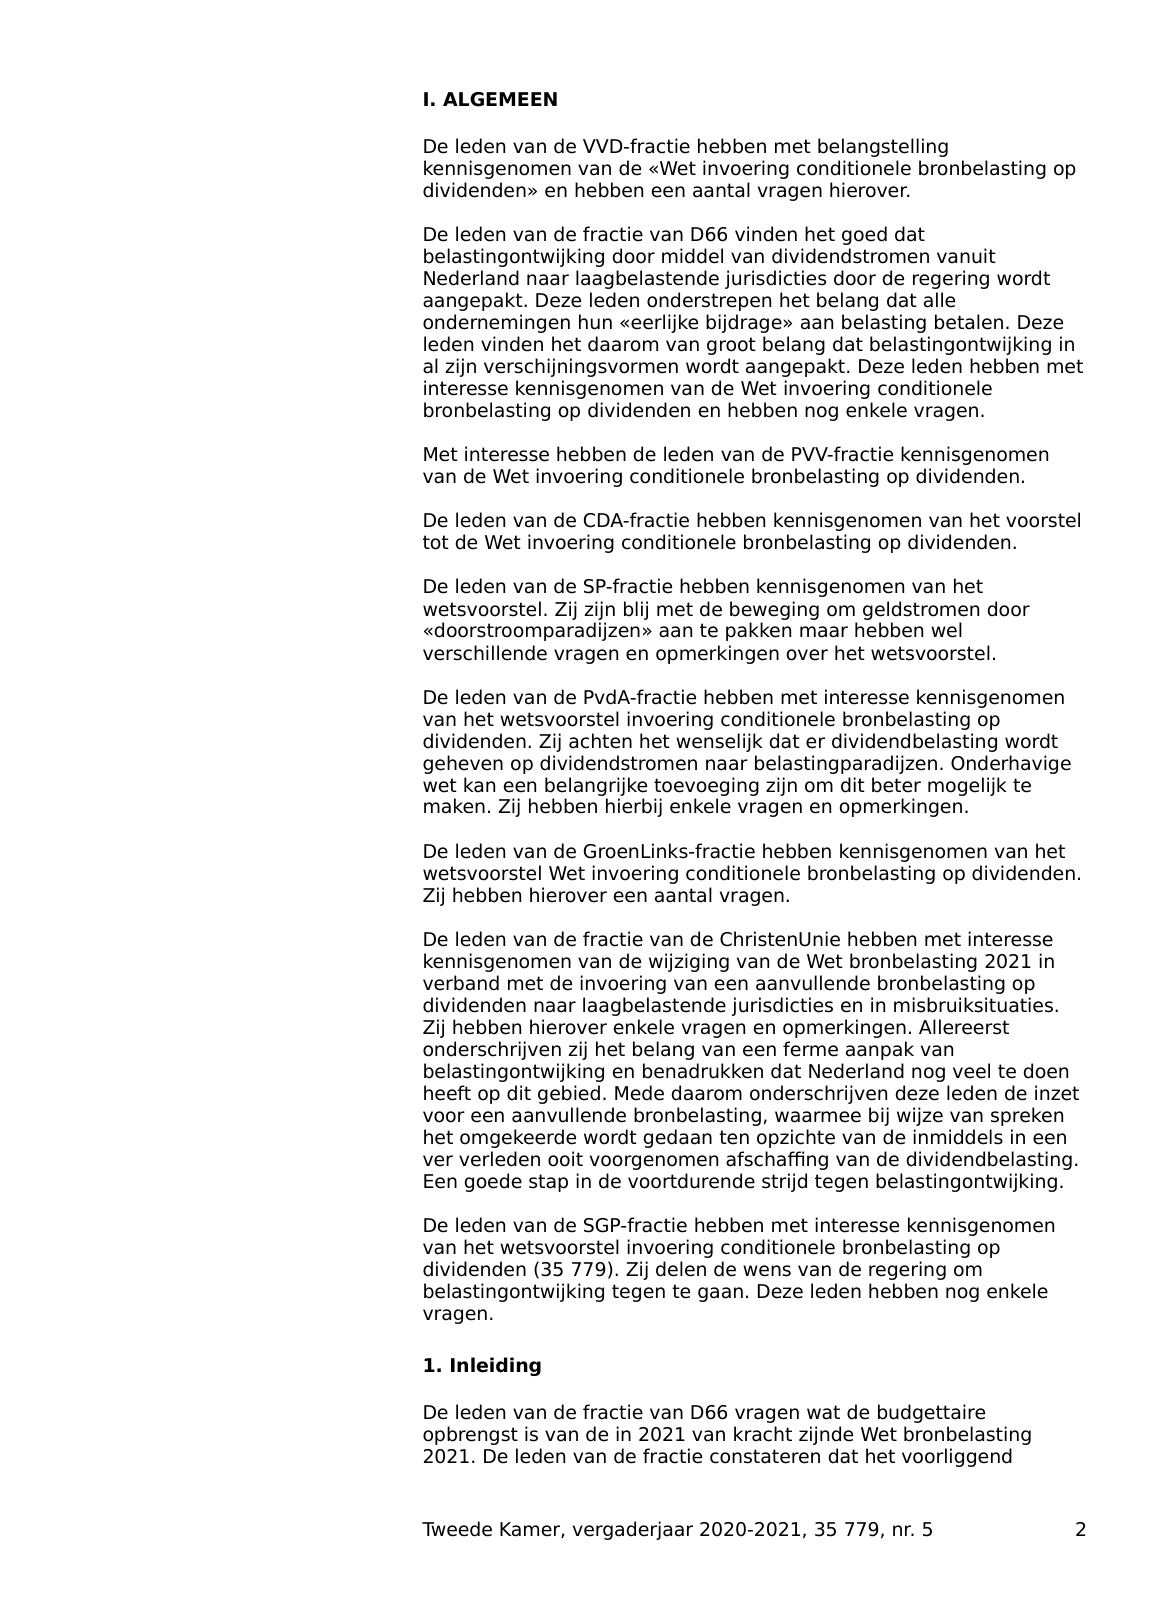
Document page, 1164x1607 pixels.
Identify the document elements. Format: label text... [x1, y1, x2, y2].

text De leden van de fractie van D66 vragen wat de budgettaire opbrengst is van de in 2021 van kracht zijnde Wet bronbelasting 2021. De leden van de fractie constateren dat het voorliggend [422, 1402, 1087, 1467]
subtitle 1. Inleiding [422, 1354, 1087, 1377]
text Met interesse hebben de leden van de PVV-fractie kennisgenomen van de Wet invoering conditionele bronbelasting op dividenden. [422, 444, 1087, 488]
text De leden van de PvdA-fractie hebben met interesse kennisgenomen van het wetsvoorstel invoering conditionele bronbelasting op dividenden. Zij achten het wenselijk dat er dividendbelasting wordt geheven op dividendstromen naar belastingparadijzen. Onderhavige wet kan een belangrijke toevoeging zijn om dit beter mogelijk te maken. Zij hebben hierbij enkele vragen en opmerkingen. [422, 687, 1087, 818]
text De leden van de GroenLinks-fractie hebben kennisgenomen van het wetsvoorstel Wet invoering conditionele bronbelasting op dividenden. Zij hebben hierover een aantal vragen. [422, 841, 1087, 907]
text De leden van de SP-fractie hebben kennisgenomen van het wetsvoorstel. Zij zijn blij met de beweging om geldstromen door «doorstroomparadijzen» aan te pakken maar hebben wel verschillende vragen en opmerkingen over het wetsvoorstel. [422, 576, 1087, 664]
text De leden van de CDA-fractie hebben kennisgenomen van het voorstel tot de Wet invoering conditionele bronbelasting op dividenden. [422, 510, 1087, 554]
text De leden van de fractie van de ChristenUnie hebben met interesse kennisgenomen van de wijziging van de Wet bronbelasting 2021 in verband met de invoering van een aanvullende bronbelasting op dividenden naar laagbelastende jurisdicties en in misbruiksituaties. Zij hebben hierover enkele vragen en opmerkingen. Allereerst onderschrijven zij het belang van een ferme aanpak van belastingontwijking en benadrukken dat Nederland nog veel te doen heeft op dit gebied. Mede daarom onderschrijven deze leden de inzet voor een aanvullende bronbelasting, waarmee bij wijze van spreken het omgekeerde wordt gedaan ten opzichte van de inmiddels in een ver verleden ooit voorgenomen afschaffing van de dividendbelasting. Een goede stap in de voortdurende strijd tegen belastingontwijking. [422, 929, 1087, 1192]
subtitle I. ALGEMEEN [422, 89, 1087, 111]
text De leden van de VVD-fractie hebben met belangstelling kennisgenomen van de «Wet invoering conditionele bronbelasting op dividenden» en hebben een aantal vragen hierover. [422, 136, 1087, 202]
text De leden van de fractie van D66 vinden het goed dat belastingontwijking door middel van dividendstromen vanuit Nederland naar laagbelastende jurisdicties door de regering wordt aangepakt. Deze leden onderstrepen het belang dat alle ondernemingen hun «eerlijke bijdrage» aan belasting betalen. Deze leden vinden het daarom van groot belang dat belastingontwijking in al zijn verschijningsvormen wordt aangepakt. Deze leden hebben met interesse kennisgenomen van de Wet invoering conditionele bronbelasting op dividenden en hebben nog enkele vragen. [422, 224, 1087, 422]
text De leden van de SGP-fractie hebben met interesse kennisgenomen van het wetsvoorstel invoering conditionele bronbelasting op dividenden (35 779). Zij delen de wens van de regering om belastingontwijking tegen te gaan. Deze leden hebben nog enkele vragen. [422, 1215, 1087, 1324]
